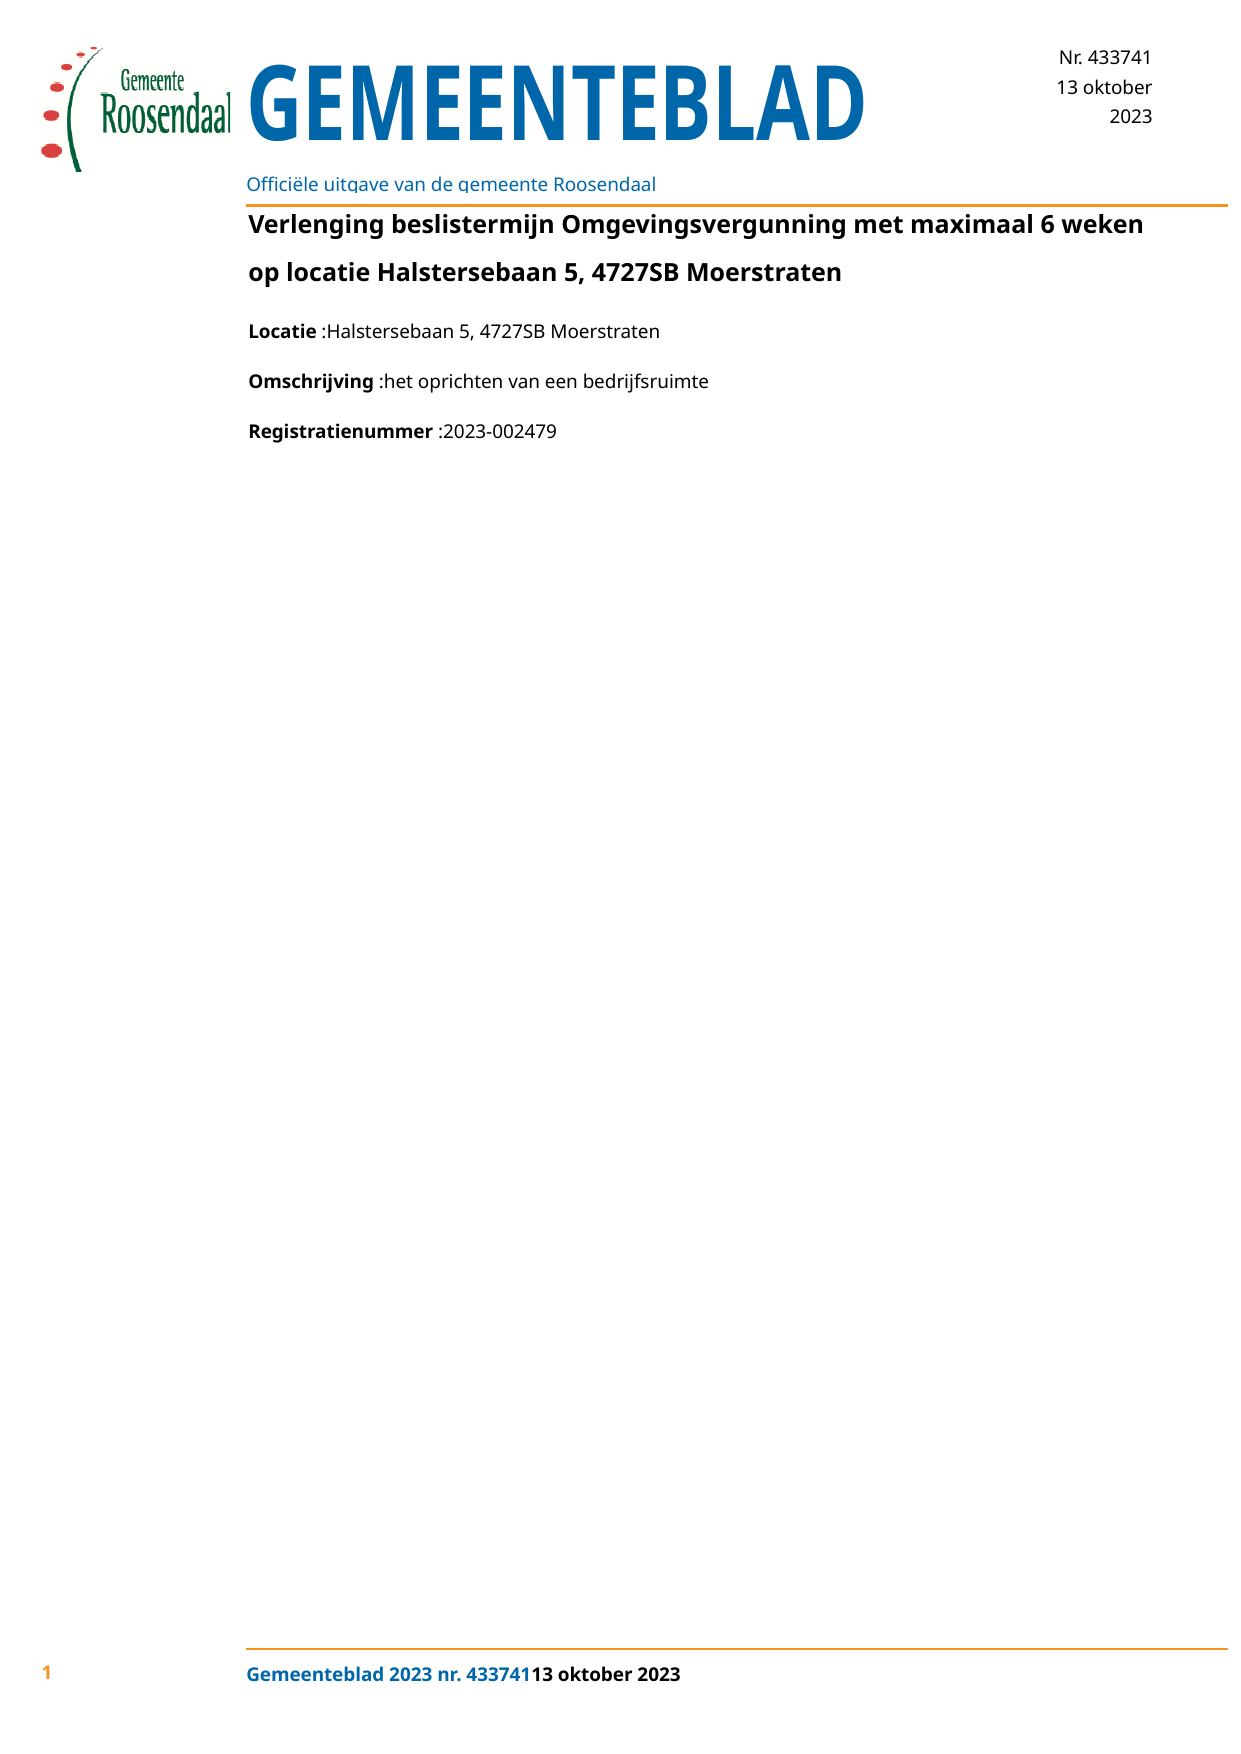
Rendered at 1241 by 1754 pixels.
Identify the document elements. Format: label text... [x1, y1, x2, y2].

text Locatie :Halstersebaan 5, 4727SB Moerstraten [248, 318, 1152, 344]
text Verlenging beslistermijn Omgevingsvergunning met maximaal 6 weken op locatie Halstersebaan 5, 4727SB Moerstraten [248, 207, 1152, 288]
text Registratienummer :2023-002479 [248, 419, 1152, 444]
picture [41, 47, 231, 172]
text Omschrijving :het oprichten van een bedrijfsruimte [248, 368, 1152, 394]
